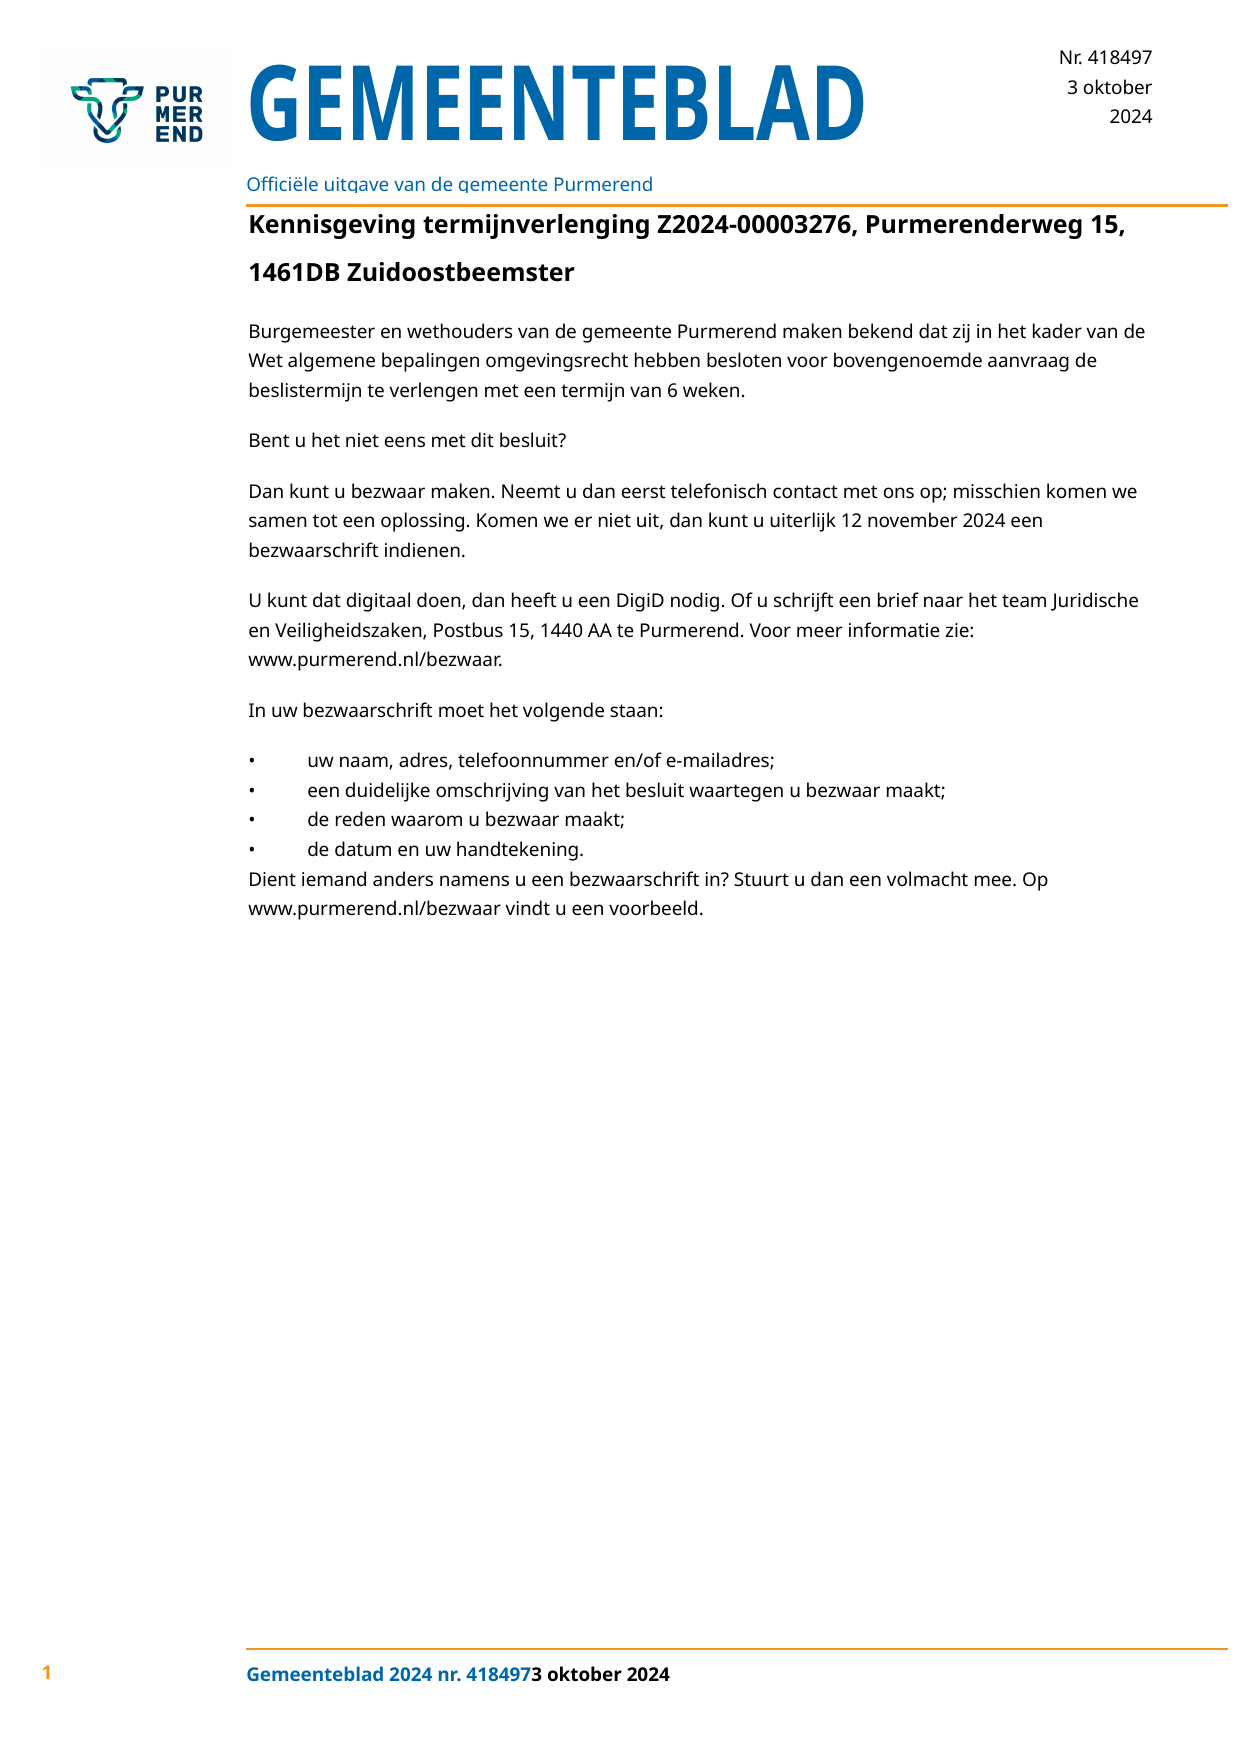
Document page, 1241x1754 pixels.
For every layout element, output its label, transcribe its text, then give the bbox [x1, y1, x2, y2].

text Bent u het niet eens met dit besluit? [248, 427, 1152, 453]
text Kennisgeving termijnverlenging Z2024-00003276, Purmerenderweg 15, 1461DB Zuidoostbeemster [248, 207, 1152, 288]
text Burgemeester en wethouders van de gemeente Purmerend maken bekend dat zij in het kader van de Wet algemene bepalingen omgevingsrecht hebben besloten voor bovengenoemde aanvraag de beslistermijn te verlengen met een termijn van 6 weken. [248, 318, 1152, 403]
list de datum en uw handtekening. [248, 836, 1152, 862]
list een duidelijke omschrijving van het besluit waartegen u bezwaar maakt; [248, 777, 1152, 803]
list uw naam, adres, telefoonnummer en/of e-mailadres; [248, 747, 1152, 773]
text Dient iemand anders namens u een bezwaarschrift in? Stuurt u dan een volmacht mee. Op www.purmerend.nl/bezwaar vindt u een voorbeeld. [248, 866, 1152, 921]
text Dan kunt u bezwaar maken. Neemt u dan eerst telefonisch contact met ons op; misschien komen we samen tot een oplossing. Komen we er niet uit, dan kunt u uiterlijk 12 november 2024 een bezwaarschrift indienen. [248, 478, 1152, 563]
list de reden waarom u bezwaar maakt; [248, 807, 1152, 832]
text U kunt dat digitaal doen, dan heeft u een DigiD nodig. Of u schrijft een brief naar het team Juridische en Veiligheidszaken, Postbus 15, 1440 AA te Purmerend. Voor meer informatie zie: www.purmerend.nl/bezwaar. [248, 587, 1152, 672]
picture [41, 47, 231, 172]
text In uw bezwaarschrift moet het volgende staan: [248, 697, 1152, 723]
